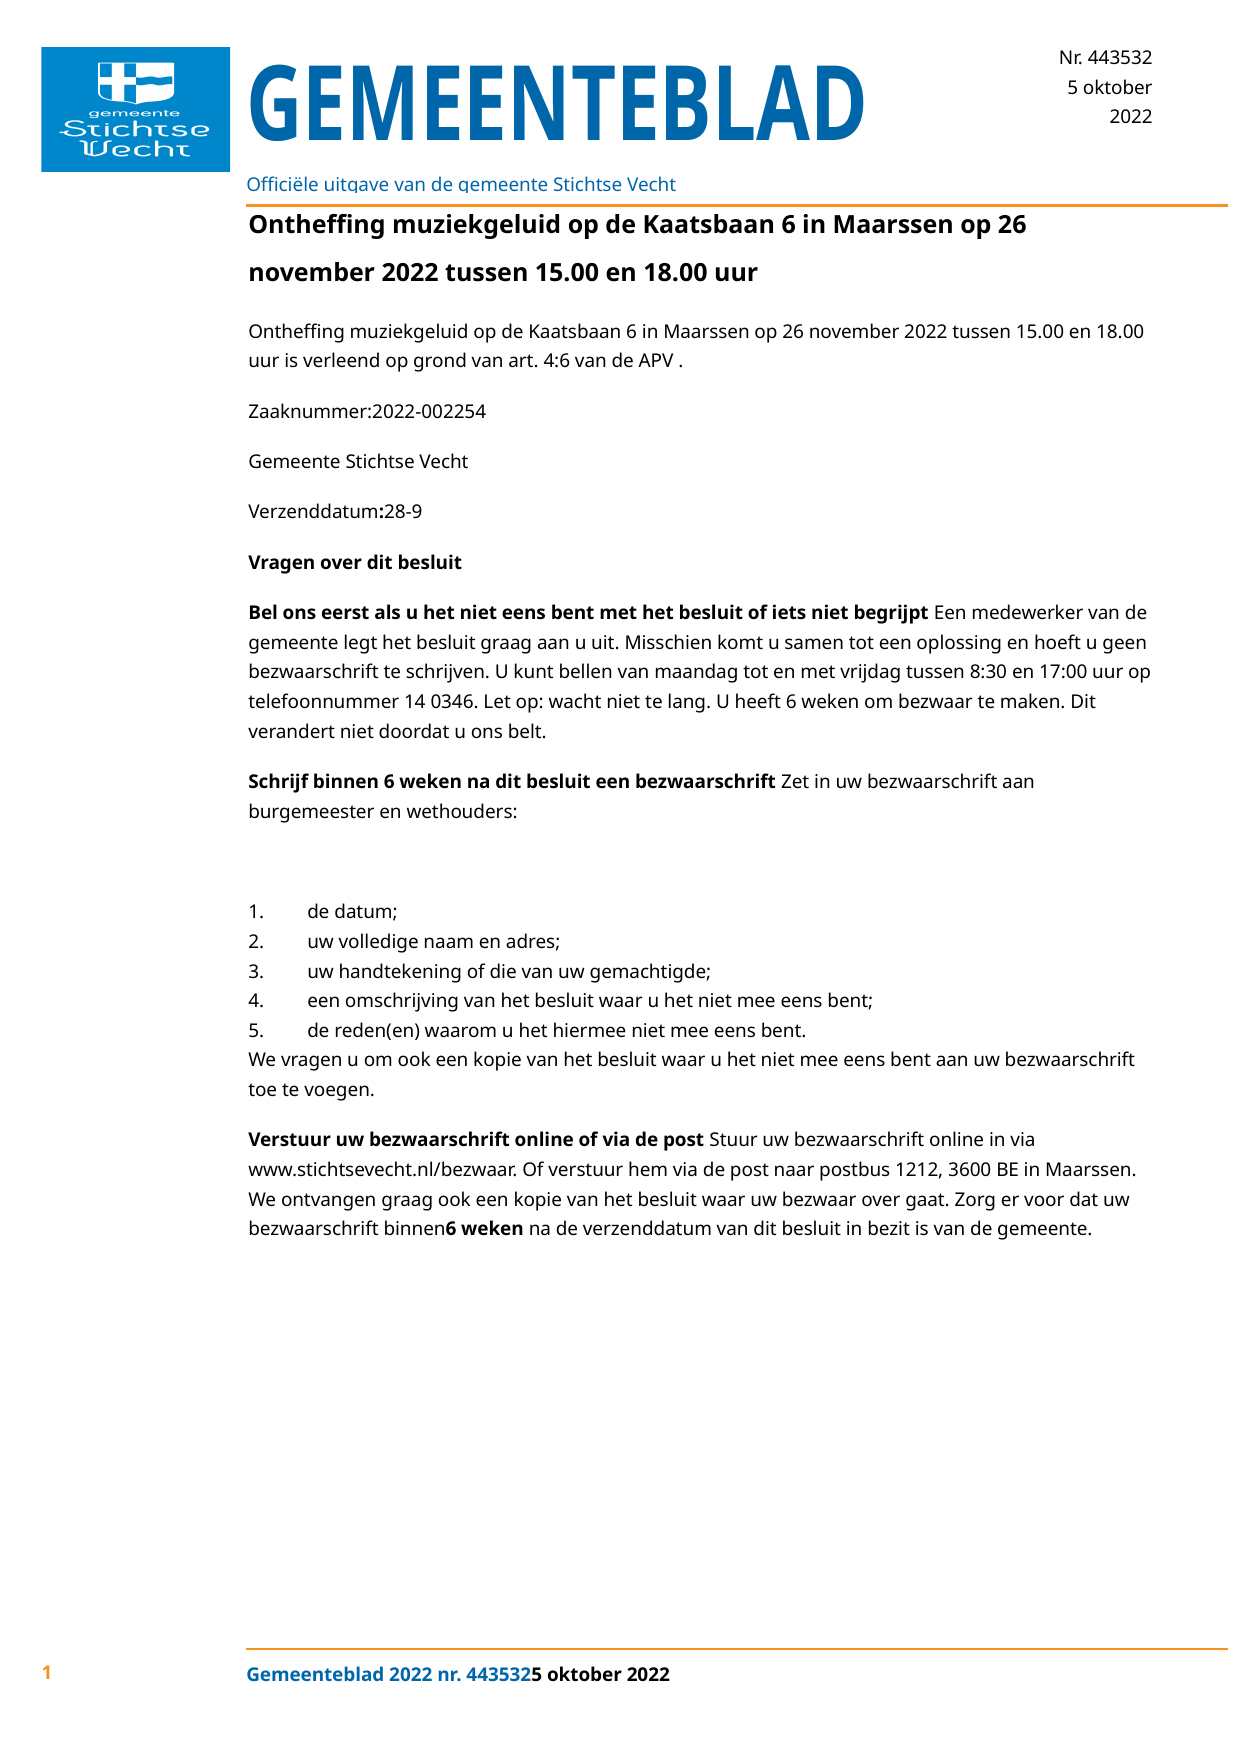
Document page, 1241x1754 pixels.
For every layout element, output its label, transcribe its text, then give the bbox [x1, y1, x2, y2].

list uw volledige naam en adres; [248, 928, 1152, 954]
list de datum; [248, 899, 1152, 924]
text Zaaknummer:2022-002254 [248, 398, 1152, 424]
picture [99, 63, 135, 101]
text Schrijf binnen 6 weken na dit besluit een bezwaarschrift Zet in uw bezwaarschrift aan burgemeester en wethouders: [248, 768, 1152, 824]
text We vragen u om ook een kopie van het besluit waar u het niet mee eens bent aan uw bezwaarschrift toe te voegen. [248, 1047, 1152, 1102]
text Gemeente Stichtse Vecht [248, 448, 1152, 474]
list een omschrijving van het besluit waar u het niet mee eens bent; [248, 987, 1152, 1013]
text Bel ons eerst als u het niet eens bent met het besluit of iets niet begrijpt Een medewerker van de gemeente legt het besluit graag aan u uit. Misschien komt u samen tot een oplossing en hoeft u geen bezwaarschrift te schrijven. U kunt bellen van maandag tot en met vrijdag tussen 8:30 en 17:00 uur op telefoonnummer 14 0346. Let op: wacht niet te lang. U heeft 6 weken om bezwaar te maken. Dit verandert niet doordat u ons belt. [248, 599, 1152, 744]
text Ontheffing muziekgeluid op de Kaatsbaan 6 in Maarssen op 26 november 2022 tussen 15.00 en 18.00 uur is verleend op grond van art. 4:6 van de APV . [248, 318, 1152, 373]
picture [137, 63, 174, 103]
text Verzenddatum:28-9 [248, 499, 1152, 524]
text Vragen over dit besluit [248, 549, 1152, 575]
text Ontheffing muziekgeluid op de Kaatsbaan 6 in Maarssen op 26 november 2022 tussen 15.00 en 18.00 uur [248, 207, 1152, 288]
list uw handtekening of die van uw gemachtigde; [248, 958, 1152, 984]
text Verstuur uw bezwaarschrift online of via de post Stuur uw bezwaarschrift online in via www.stichtsevecht.nl/bezwaar. Of verstuur hem via de post naar postbus 1212, 3600 BE in Maarssen. We ontvangen graag ook een kopie van het besluit waar uw bezwaar over gaat. Zorg er voor dat uw bezwaarschrift binnen6 weken na de verzenddatum van dit besluit in bezit is van de gemeente. [248, 1127, 1152, 1241]
list de reden(en) waarom u het hiermee niet mee eens bent. [248, 1017, 1152, 1043]
